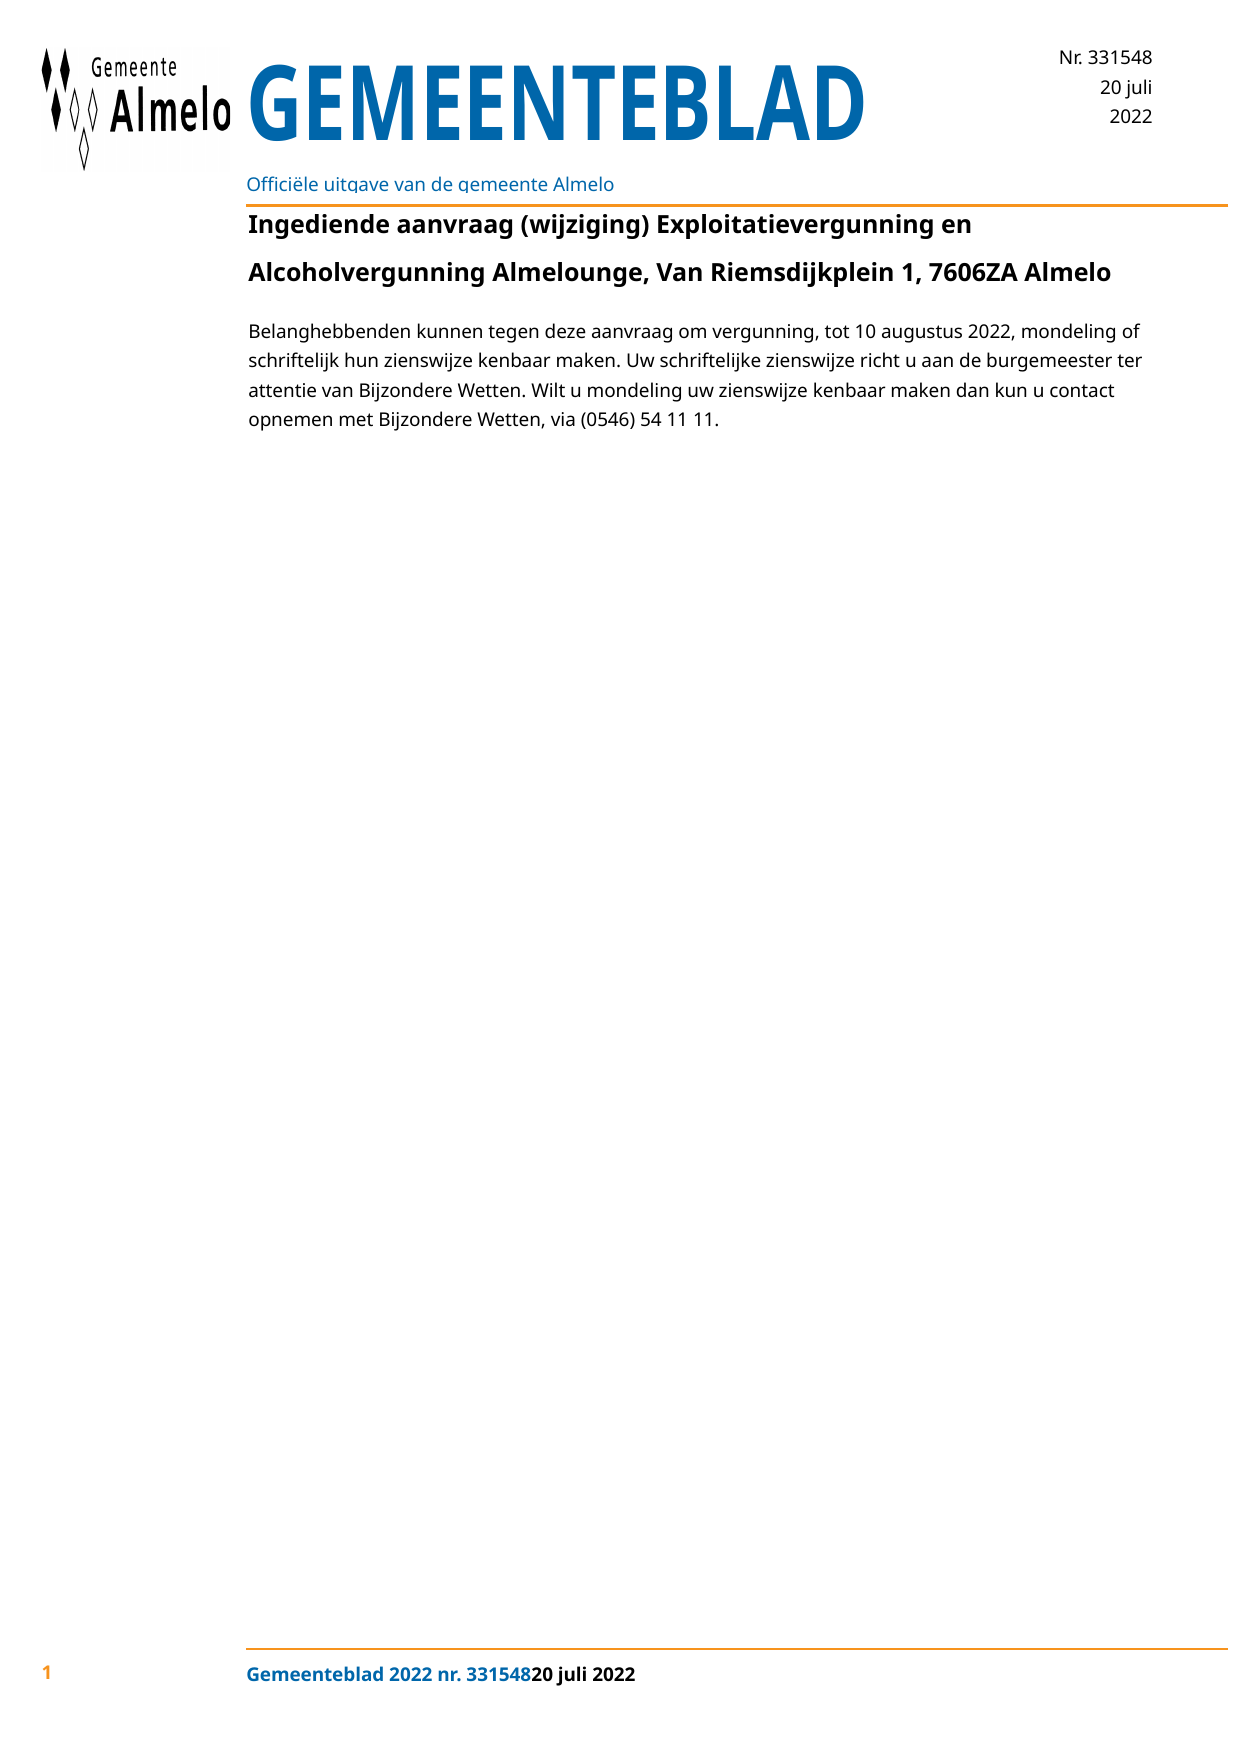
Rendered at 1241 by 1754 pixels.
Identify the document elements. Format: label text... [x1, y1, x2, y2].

text Ingediende aanvraag (wijziging) Exploitatievergunning en Alcoholvergunning Almelounge, Van Riemsdijkplein 1, 7606ZA Almelo [248, 207, 1152, 288]
picture [41, 47, 231, 172]
text Belanghebbenden kunnen tegen deze aanvraag om vergunning, tot 10 augustus 2022, mondeling of schriftelijk hun zienswijze kenbaar maken. Uw schriftelijke zienswijze richt u aan de burgemeester ter attentie van Bijzondere Wetten. Wilt u mondeling uw zienswijze kenbaar maken dan kun u contact opnemen met Bijzondere Wetten, via (0546) 54 11 11. [248, 318, 1152, 432]
